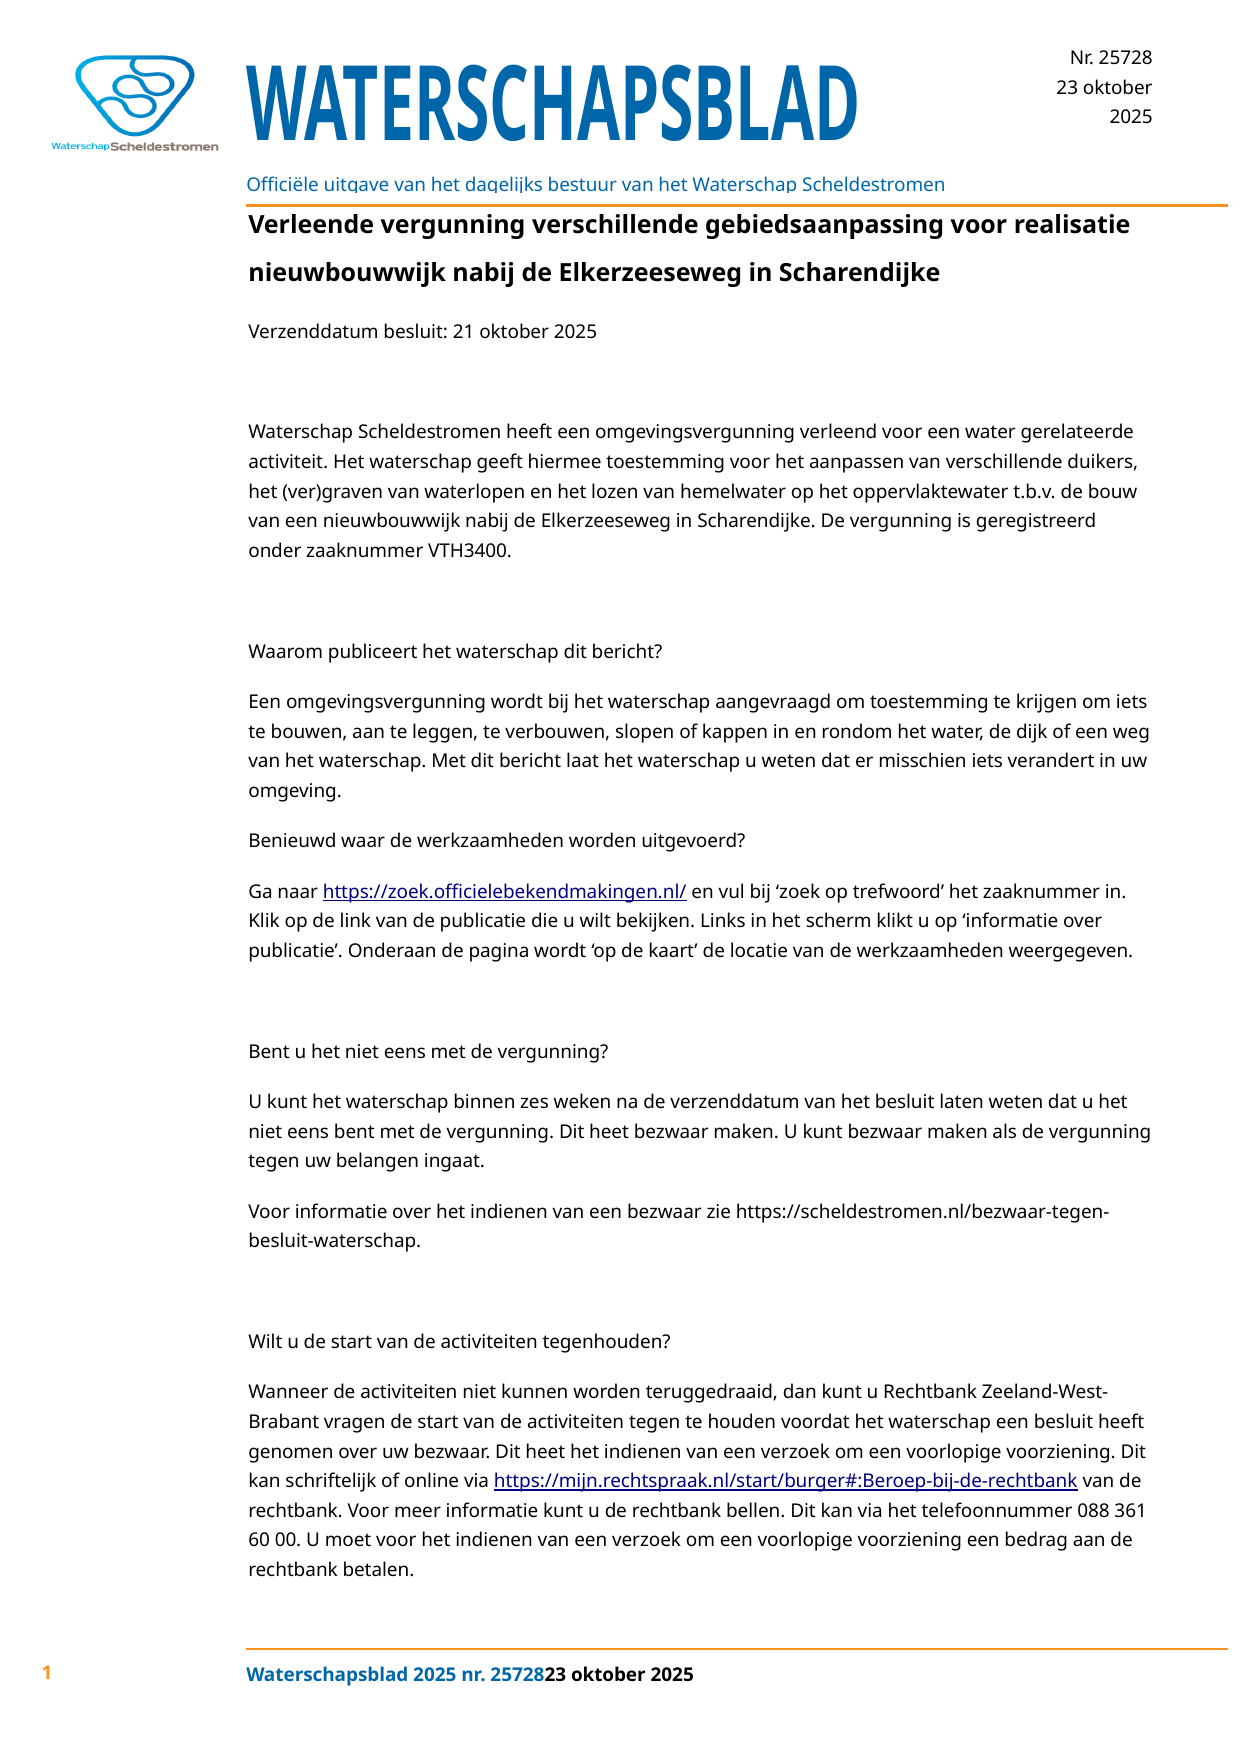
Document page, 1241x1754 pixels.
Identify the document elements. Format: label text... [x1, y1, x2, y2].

text Waterschap Scheldestromen heeft een omgevingsvergunning verleend voor een water gerelateerde activiteit. Het waterschap geeft hiermee toestemming voor het aanpassen van verschillende duikers, het (ver)graven van waterlopen en het lozen van hemelwater op het oppervlaktewater t.b.v. de bouw van een nieuwbouwwijk nabij de Elkerzeeseweg in Scharendijke. De vergunning is geregistreerd onder zaaknummer VTH3400. [248, 419, 1152, 563]
text Bent u het niet eens met de vergunning? [248, 1038, 1152, 1064]
text Ga naar https://zoek.officielebekendmakingen.nl/ en vul bij ‘zoek op trefwoord’ het zaaknummer in. Klik op de link van de publicatie die u wilt bekijken. Links in het scherm klikt u op ‘informatie over publicatie’. Onderaan de pagina wordt ‘op de kaart’ de locatie van de werkzaamheden weergegeven. [248, 878, 1152, 963]
picture [41, 47, 231, 172]
text Voor informatie over het indienen van een bezwaar zie https://scheldestromen.nl/bezwaar-tegen-besluit-waterschap. [248, 1198, 1152, 1253]
text U kunt het waterschap binnen zes weken na de verzenddatum van het besluit laten weten dat u het niet eens bent met de vergunning. Dit heet bezwaar maken. U kunt bezwaar maken als de vergunning tegen uw belangen ingaat. [248, 1088, 1152, 1173]
text Een omgevingsvergunning wordt bij het waterschap aangevraagd om toestemming te krijgen om iets te bouwen, aan te leggen, te verbouwen, slopen of kappen in en rondom het water, de dijk of een weg van het waterschap. Met dit bericht laat het waterschap u weten dat er misschien iets verandert in uw omgeving. [248, 688, 1152, 803]
text Verzenddatum besluit: 21 oktober 2025 [248, 318, 1152, 344]
text Wanneer de activiteiten niet kunnen worden teruggedraaid, dan kunt u Rechtbank Zeeland-West-Brabant vragen de start van de activiteiten tegen te houden voordat het waterschap een besluit heeft genomen over uw bezwaar. Dit heet het indienen van een verzoek om een voorlopige voorziening. Dit kan schriftelijk of online via https://mijn.rechtspraak.nl/start/burger#:Beroep-bij-de-rechtbank van de rechtbank. Voor meer informatie kunt u de rechtbank bellen. Dit kan via het telefoonnummer 088 361 60 00. U moet voor het indienen van een verzoek om een voorlopige voorziening een bedrag aan de rechtbank betalen. [248, 1379, 1152, 1582]
text Wilt u de start van de activiteiten tegenhouden? [248, 1328, 1152, 1354]
text Waarom publiceert het waterschap dit bericht? [248, 638, 1152, 664]
text Verleende vergunning verschillende gebiedsaanpassing voor realisatie nieuwbouwwijk nabij de Elkerzeeseweg in Scharendijke [248, 207, 1152, 288]
text Benieuwd waar de werkzaamheden worden uitgevoerd? [248, 827, 1152, 853]
